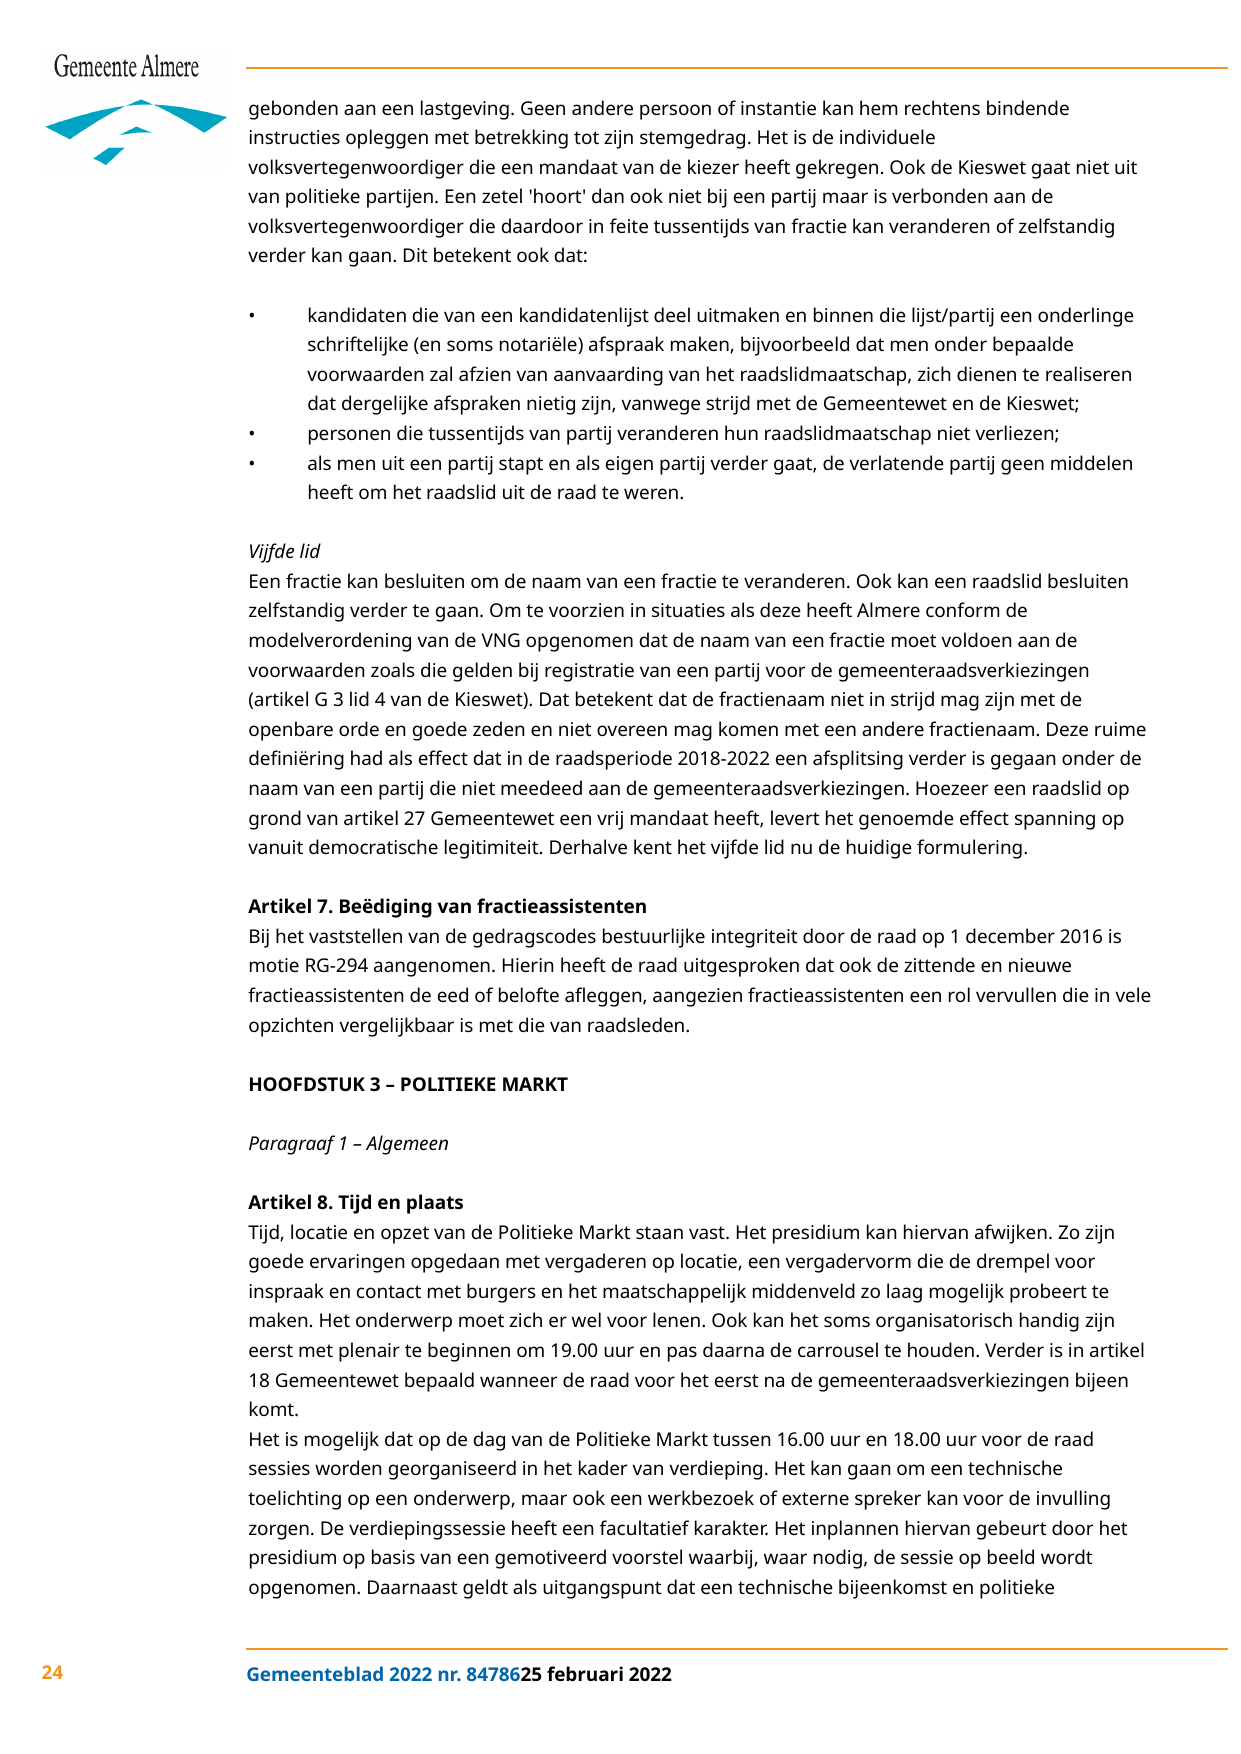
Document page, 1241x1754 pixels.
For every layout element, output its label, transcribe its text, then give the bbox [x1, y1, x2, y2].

text Een fractie kan besluiten om de naam van een fractie te veranderen. Ook kan een raadslid besluiten zelfstandig verder te gaan. Om te voorzien in situaties als deze heeft Almere conform de modelverordening van de VNG opgenomen dat de naam van een fractie moet voldoen aan de voorwaarden zoals die gelden bij registratie van een partij voor de gemeenteraadsverkiezingen (artikel G 3 lid 4 van de Kieswet). Dat betekent dat de fractienaam niet in strijd mag zijn met de openbare orde en goede zeden en niet overeen mag komen met een andere fractienaam. Deze ruime definiëring had als effect dat in de raadsperiode 2018-2022 een afsplitsing verder is gegaan onder de naam van een partij die niet meedeed aan de gemeenteraadsverkiezingen. Hoezeer een raadslid op grond van artikel 27 Gemeentewet een vrij mandaat heeft, levert het genoemde effect spanning op vanuit democratische legitimiteit. Derhalve kent het vijfde lid nu de huidige formulering. [248, 568, 1152, 860]
text Paragraaf 1 – Algemeen [248, 1130, 1152, 1156]
text Artikel 7. Beëdiging van fractieassistenten [248, 893, 1152, 919]
text gebonden aan een lastgeving. Geen andere persoon of instantie kan hem rechtens bindende instructies opleggen met betrekking tot zijn stemgedrag. Het is de individuele volksvertegenwoordiger die een mandaat van de kiezer heeft gekregen. Ook de Kieswet gaat niet uit van politieke partijen. Een zetel 'hoort' dan ook niet bij een partij maar is verbonden aan de volksvertegenwoordiger die daardoor in feite tussentijds van fractie kan veranderen of zelfstandig verder kan gaan. Dit betekent ook dat: [248, 95, 1152, 268]
picture [41, 47, 231, 172]
list personen die tussentijds van partij veranderen hun raadslidmaatschap niet verliezen; [248, 420, 1152, 446]
text Het is mogelijk dat op de dag van de Politieke Markt tussen 16.00 uur en 18.00 uur voor de raad sessies worden georganiseerd in het kader van verdieping. Het kan gaan om een technische toelichting op een onderwerp, maar ook een werkbezoek of externe spreker kan voor de invulling zorgen. De verdiepingssessie heeft een facultatief karakter. Het inplannen hiervan gebeurt door het presidium op basis van een gemotiveerd voorstel waarbij, waar nodig, de sessie op beeld wordt opgenomen. Daarnaast geldt als uitgangspunt dat een technische bijeenkomst en politieke [248, 1426, 1152, 1600]
text HOOFDSTUK 3 – POLITIEKE MARKT [248, 1071, 1152, 1097]
text Bij het vaststellen van de gedragscodes bestuurlijke integriteit door de raad op 1 december 2016 is motie RG-294 aangenomen. Hierin heeft de raad uitgesproken dat ook de zittende en nieuwe fractieassistenten de eed of belofte afleggen, aangezien fractieassistenten een rol vervullen die in vele opzichten vergelijkbaar is met die van raadsleden. [248, 923, 1152, 1038]
list kandidaten die van een kandidatenlijst deel uitmaken en binnen die lijst/partij een onderlinge schriftelijke (en soms notariële) afspraak maken, bijvoorbeeld dat men onder bepaalde voorwaarden zal afzien van aanvaarding van het raadslidmaatschap, zich dienen te realiseren dat dergelijke afspraken nietig zijn, vanwege strijd met de Gemeentewet en de Kieswet; [248, 302, 1152, 416]
list als men uit een partij stapt en als eigen partij verder gaat, de verlatende partij geen middelen heeft om het raadslid uit de raad te weren. [248, 450, 1152, 505]
text Artikel 8. Tijd en plaats [248, 1189, 1152, 1215]
text Vijfde lid [248, 538, 1152, 564]
text Tijd, locatie en opzet van de Politieke Markt staan vast. Het presidium kan hiervan afwijken. Zo zijn goede ervaringen opgedaan met vergaderen op locatie, een vergadervorm die de drempel voor inspraak en contact met burgers en het maatschappelijk middenveld zo laag mogelijk probeert te maken. Het onderwerp moet zich er wel voor lenen. Ook kan het soms organisatorisch handig zijn eerst met plenair te beginnen om 19.00 uur en pas daarna de carrousel te houden. Verder is in artikel 18 Gemeentewet bepaald wanneer de raad voor het eerst na de gemeenteraadsverkiezingen bijeen komt. [248, 1219, 1152, 1422]
